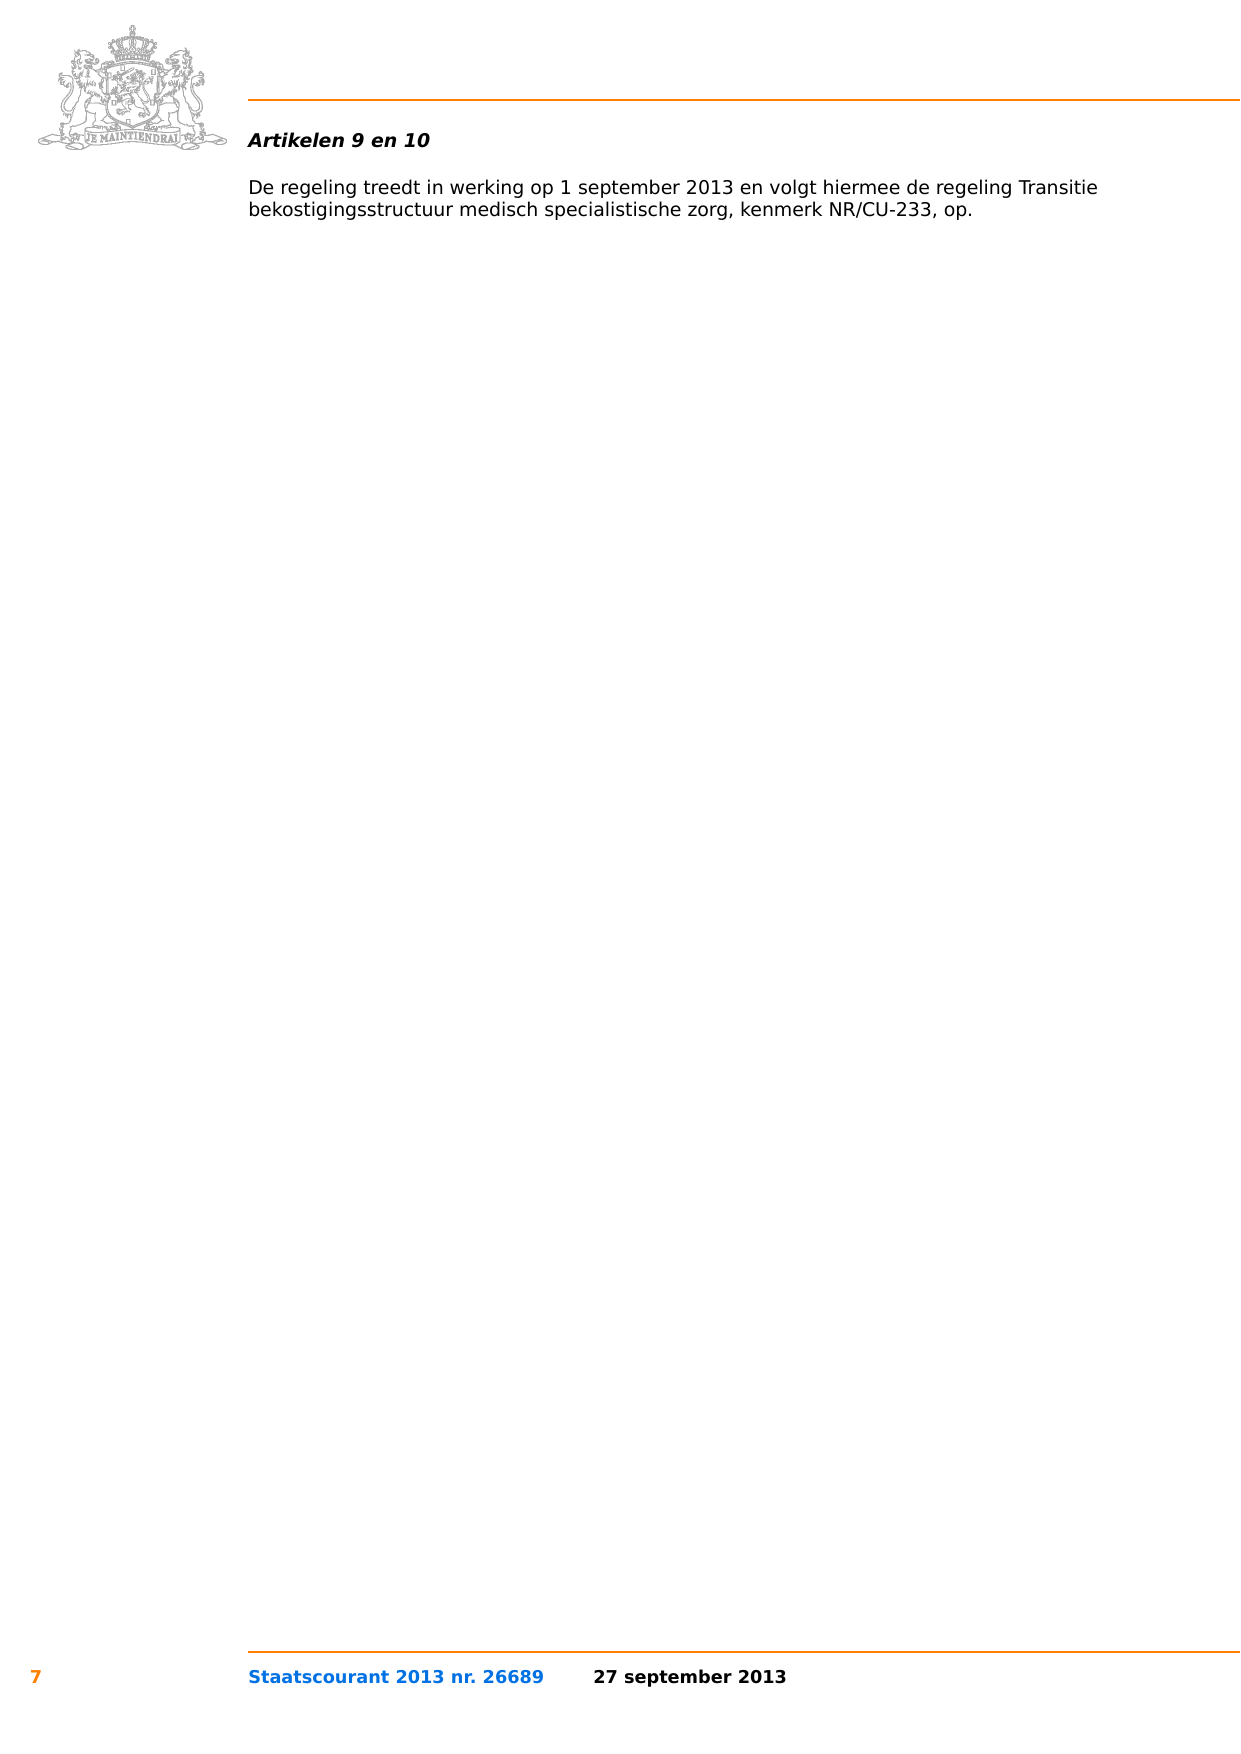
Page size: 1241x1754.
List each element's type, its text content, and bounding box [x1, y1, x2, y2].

text De regeling treedt in werking op 1 september 2013 en volgt hiermee de regeling Transitie bekostigingsstructuur medisch specialistische zorg, kenmerk NR/CU-233, op. [248, 177, 1163, 221]
picture [38, 25, 227, 150]
subtitle Artikelen 9 en 10 [248, 130, 1163, 152]
